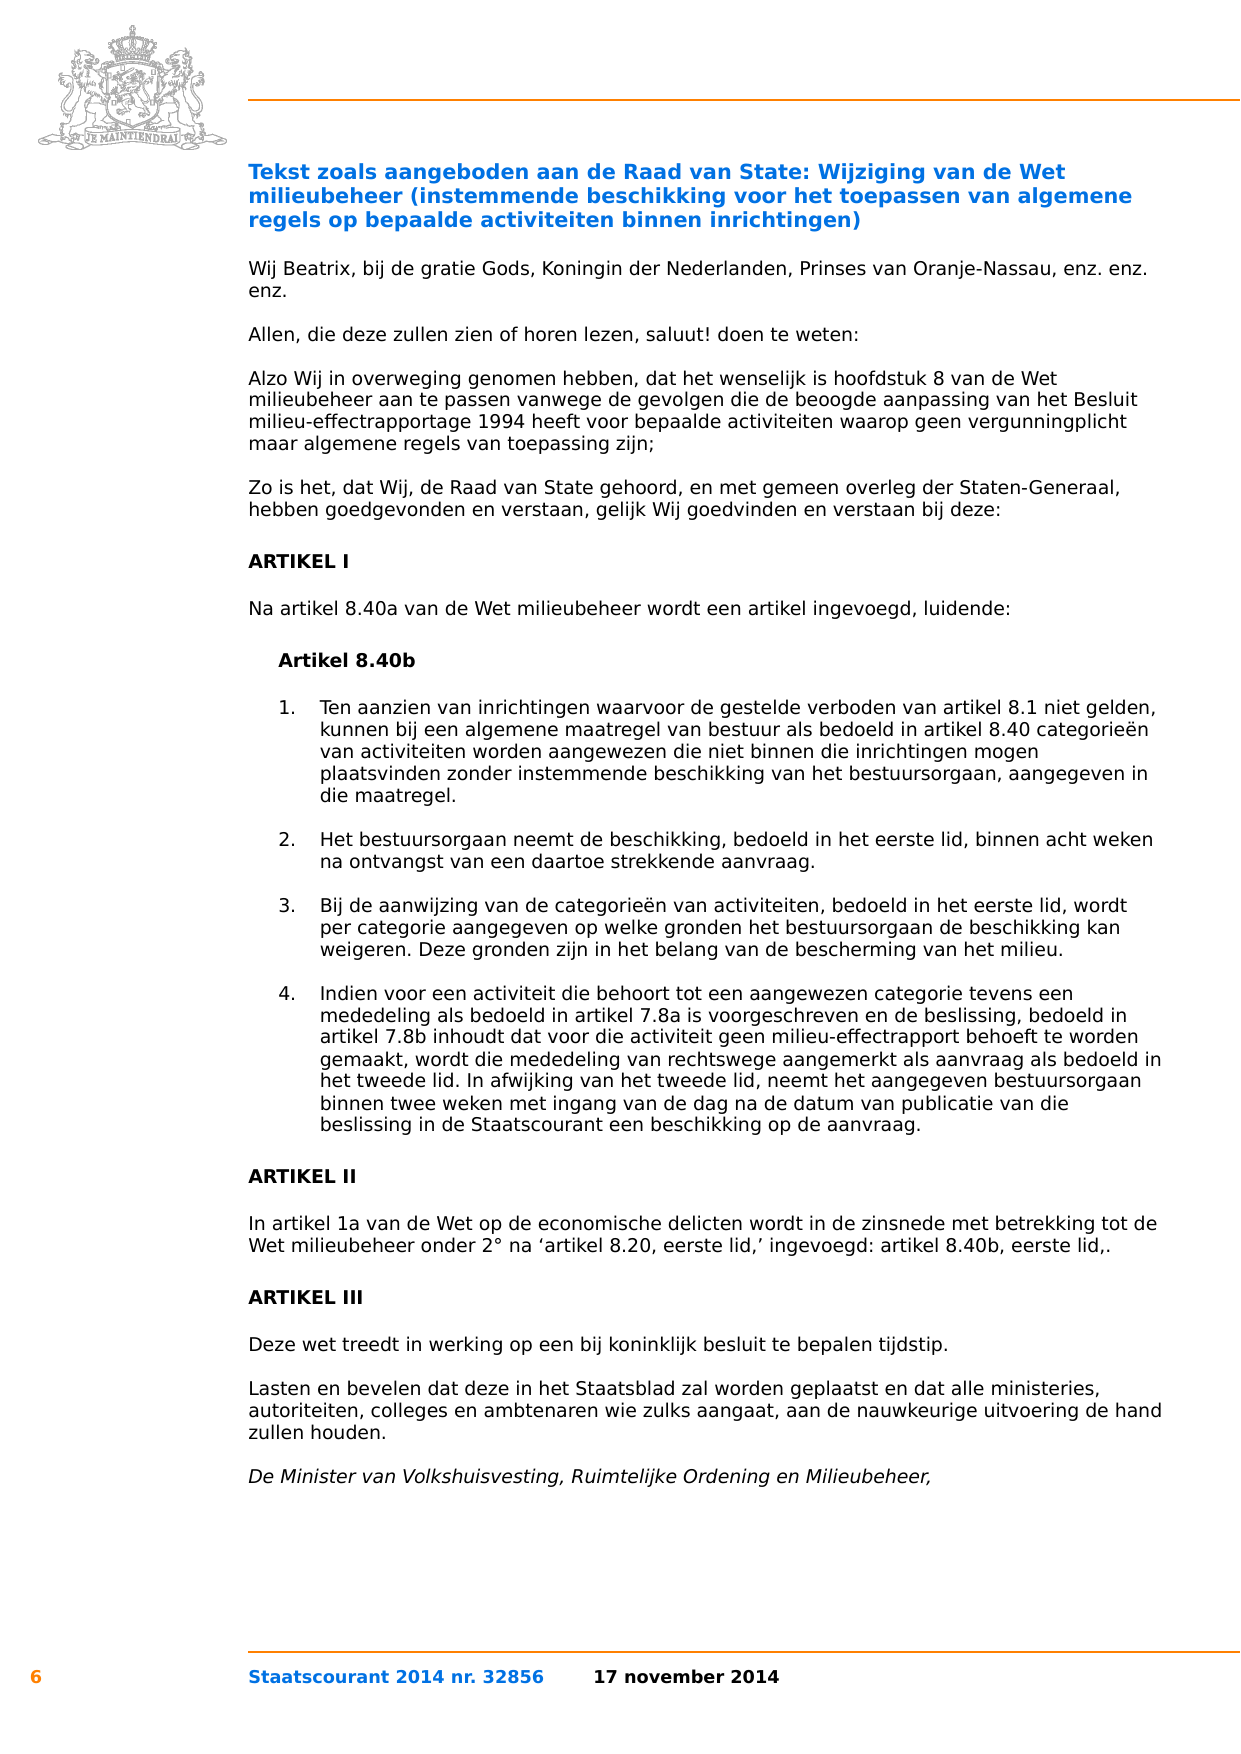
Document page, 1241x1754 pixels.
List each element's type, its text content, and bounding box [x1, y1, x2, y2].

text 1. Ten aanzien van inrichtingen waarvoor de gestelde verboden van artikel 8.1 niet gelden, kunnen bij een algemene maatregel van bestuur als bedoeld in artikel 8.40 categorieën van activiteiten worden aangewezen die niet binnen die inrichtingen mogen plaatsvinden zonder instemmende beschikking van het bestuursorgaan, aangegeven in die maatregel. [278, 697, 1163, 807]
text 4. Indien voor een activiteit die behoort tot een aangewezen categorie tevens een mededeling als bedoeld in artikel 7.8a is voorgeschreven en de beslissing, bedoeld in artikel 7.8b inhoudt dat voor die activiteit geen milieu-effectrapport behoeft te worden gemaakt, wordt die mededeling van rechtswege aangemerkt als aanvraag als bedoeld in het tweede lid. In afwijking van het tweede lid, neemt het aangegeven bestuursorgaan binnen twee weken met ingang van de dag na de datum van publicatie van die beslissing in de Staatscourant een beschikking op de aanvraag. [278, 982, 1163, 1136]
text De Minister van Volkshuisvesting, Ruimtelijke Ordening en Milieubeheer, [248, 1466, 1163, 1488]
text Alzo Wij in overweging genomen hebben, dat het wenselijk is hoofdstuk 8 van de Wet milieubeheer aan te passen vanwege de gevolgen die de beoogde aanpassing van het Besluit milieu-effectrapportage 1994 heeft voor bepaalde activiteiten waarop geen vergunningplicht maar algemene regels van toepassing zijn; [248, 367, 1163, 455]
subtitle ARTIKEL I [248, 551, 1163, 573]
text 2. Het bestuursorgaan neemt de beschikking, bedoeld in het eerste lid, binnen acht weken na ontvangst van een daartoe strekkende aanvraag. [278, 829, 1163, 873]
text Wij Beatrix, bij de gratie Gods, Koningin der Nederlanden, Prinses van Oranje-Nassau, enz. enz. enz. [248, 258, 1163, 302]
subtitle ARTIKEL III [248, 1287, 1163, 1309]
subtitle Tekst zoals aangeboden aan de Raad van State: Wijziging van de Wet milieubeheer (instemmende beschikking voor het toepassen van algemene regels op bepaalde activiteiten binnen inrichtingen) [248, 160, 1163, 233]
subtitle ARTIKEL II [248, 1166, 1163, 1188]
text Deze wet treedt in werking op een bij koninklijk besluit te bepalen tijdstip. [248, 1334, 1163, 1356]
text Allen, die deze zullen zien of horen lezen, saluut! doen te weten: [248, 323, 1163, 346]
subtitle Artikel 8.40b [278, 650, 1163, 672]
text 3. Bij de aanwijzing van de categorieën van activiteiten, bedoeld in het eerste lid, wordt per categorie aangegeven op welke gronden het bestuursorgaan de beschikking kan weigeren. Deze gronden zijn in het belang van de bescherming van het milieu. [278, 895, 1163, 961]
text Lasten en bevelen dat deze in het Staatsblad zal worden geplaatst en dat alle ministeries, autoriteiten, colleges en ambtenaren wie zulks aangaat, aan de nauwkeurige uitvoering de hand zullen houden. [248, 1378, 1163, 1444]
picture [38, 25, 227, 150]
text In artikel 1a van de Wet op de economische delicten wordt in de zinsnede met betrekking tot de Wet milieubeheer onder 2° na ‘artikel 8.20, eerste lid,’ ingevoegd: artikel 8.40b, eerste lid,. [248, 1213, 1163, 1257]
text Na artikel 8.40a van de Wet milieubeheer wordt een artikel ingevoegd, luidende: [248, 598, 1163, 620]
text Zo is het, dat Wij, de Raad van State gehoord, en met gemeen overleg der Staten-Generaal, hebben goedgevonden en verstaan, gelijk Wij goedvinden en verstaan bij deze: [248, 477, 1163, 521]
